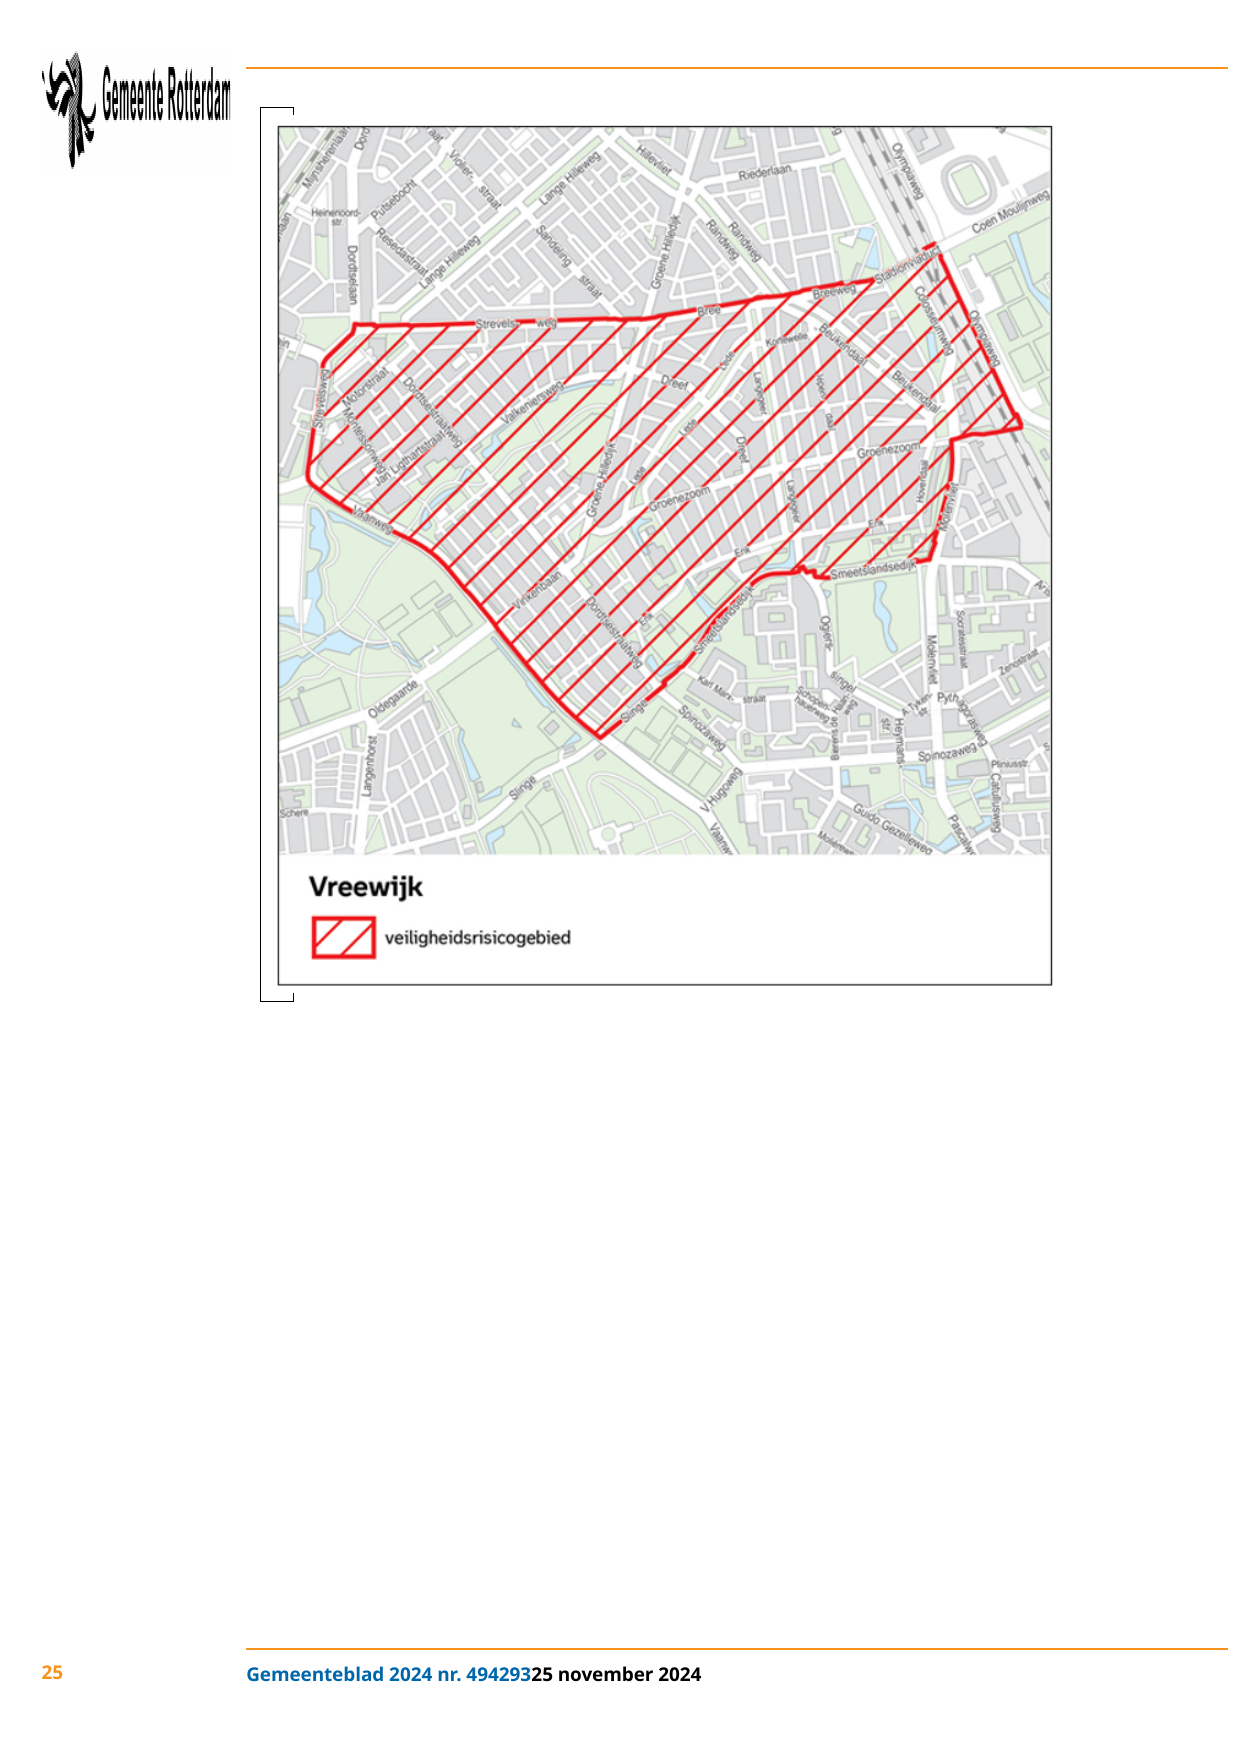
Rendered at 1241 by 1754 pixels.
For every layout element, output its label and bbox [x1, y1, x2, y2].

picture [268, 115, 1067, 993]
picture [41, 47, 231, 172]
